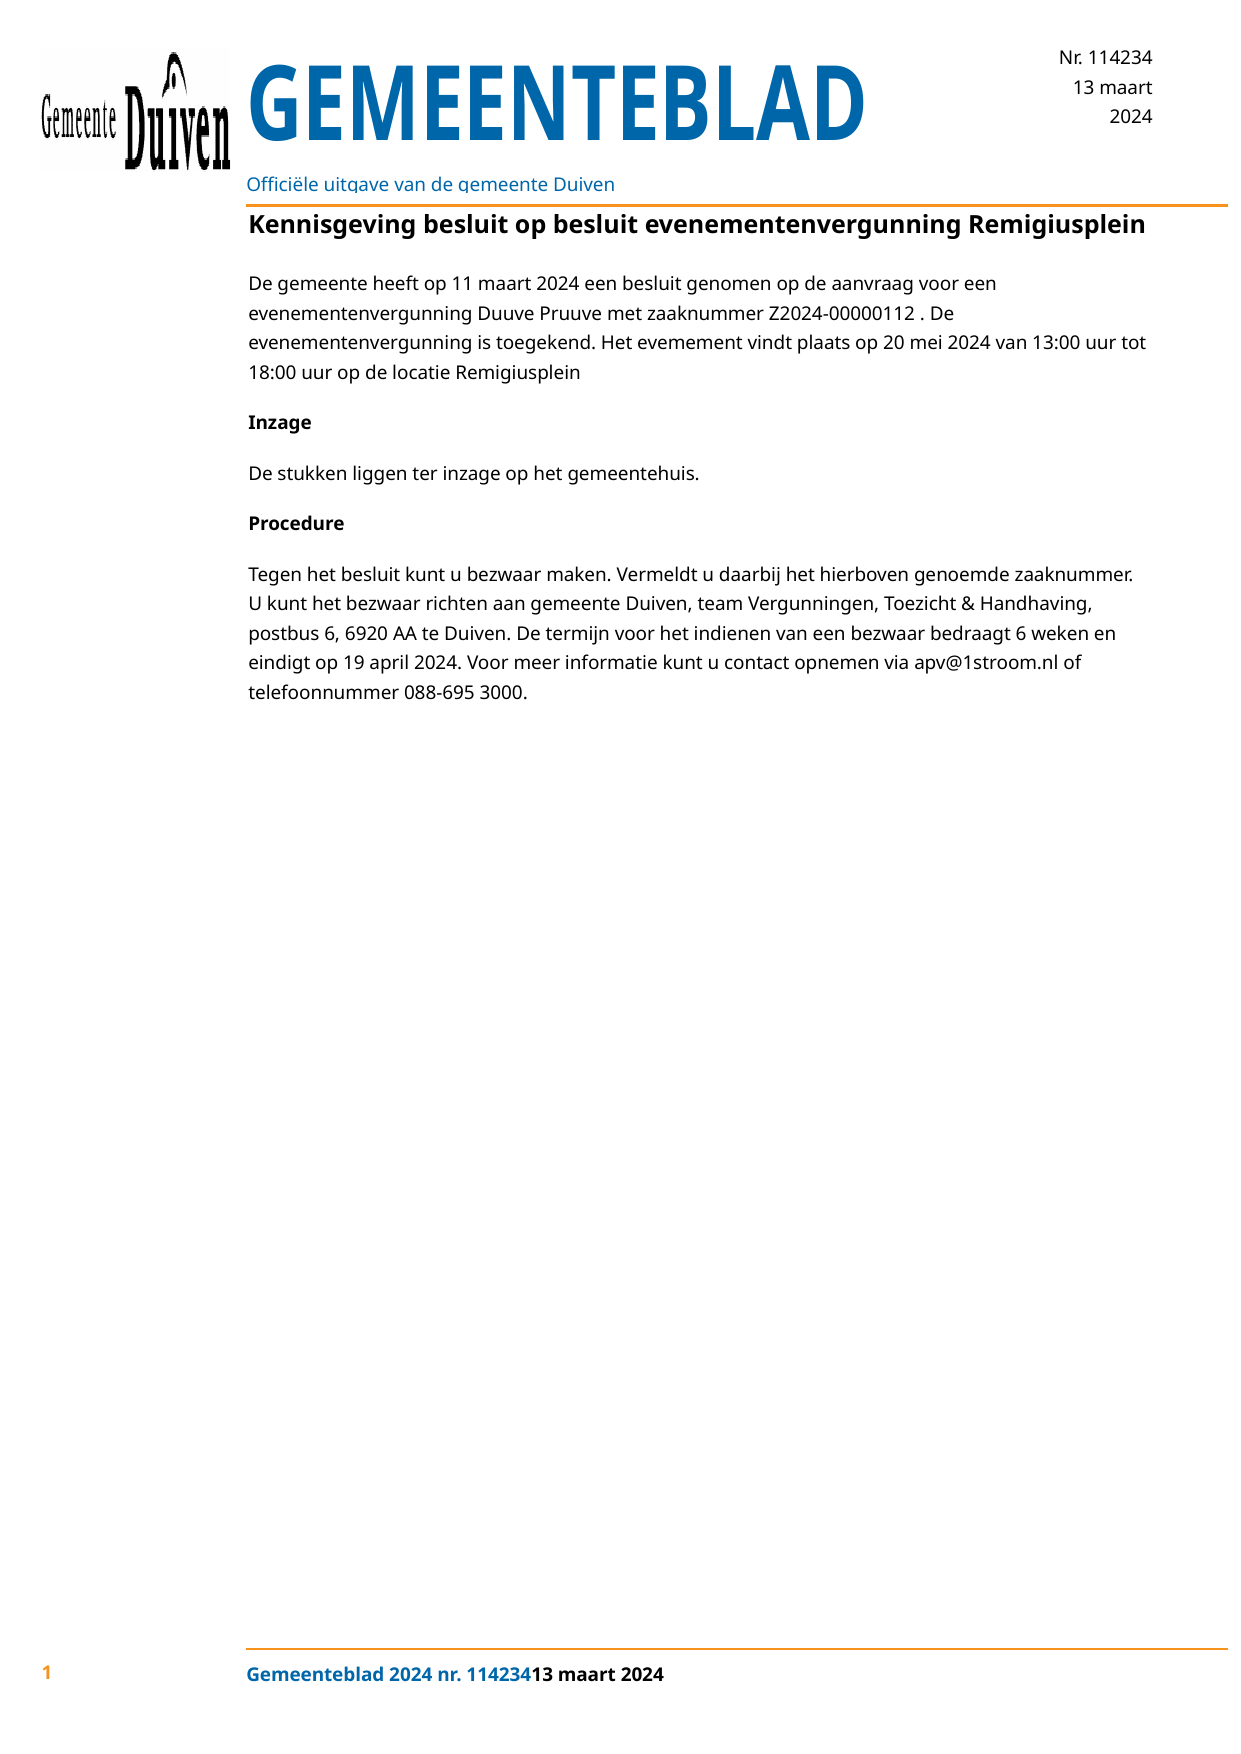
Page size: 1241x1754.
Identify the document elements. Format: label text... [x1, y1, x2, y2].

picture [41, 47, 231, 172]
text Inzage [248, 409, 1152, 435]
text Tegen het besluit kunt u bezwaar maken. Vermeldt u daarbij het hierboven genoemde zaaknummer. U kunt het bezwaar richten aan gemeente Duiven, team Vergunningen, Toezicht & Handhaving, postbus 6, 6920 AA te Duiven. De termijn voor het indienen van een bezwaar bedraagt 6 weken en eindigt op 19 april 2024. Voor meer informatie kunt u contact opnemen via apv@1stroom.nl of telefoonnummer 088-695 3000. [248, 561, 1152, 705]
text Procedure [248, 510, 1152, 536]
text Kennisgeving besluit op besluit evenementenvergunning Remigiusplein [248, 207, 1152, 241]
text De gemeente heeft op 11 maart 2024 een besluit genomen op de aanvraag voor een evenementenvergunning Duuve Pruuve met zaaknummer Z2024-00000112 . De evenementenvergunning is toegekend. Het evemement vindt plaats op 20 mei 2024 van 13:00 uur tot 18:00 uur op de locatie Remigiusplein [248, 270, 1152, 385]
text De stukken liggen ter inzage op het gemeentehuis. [248, 460, 1152, 486]
